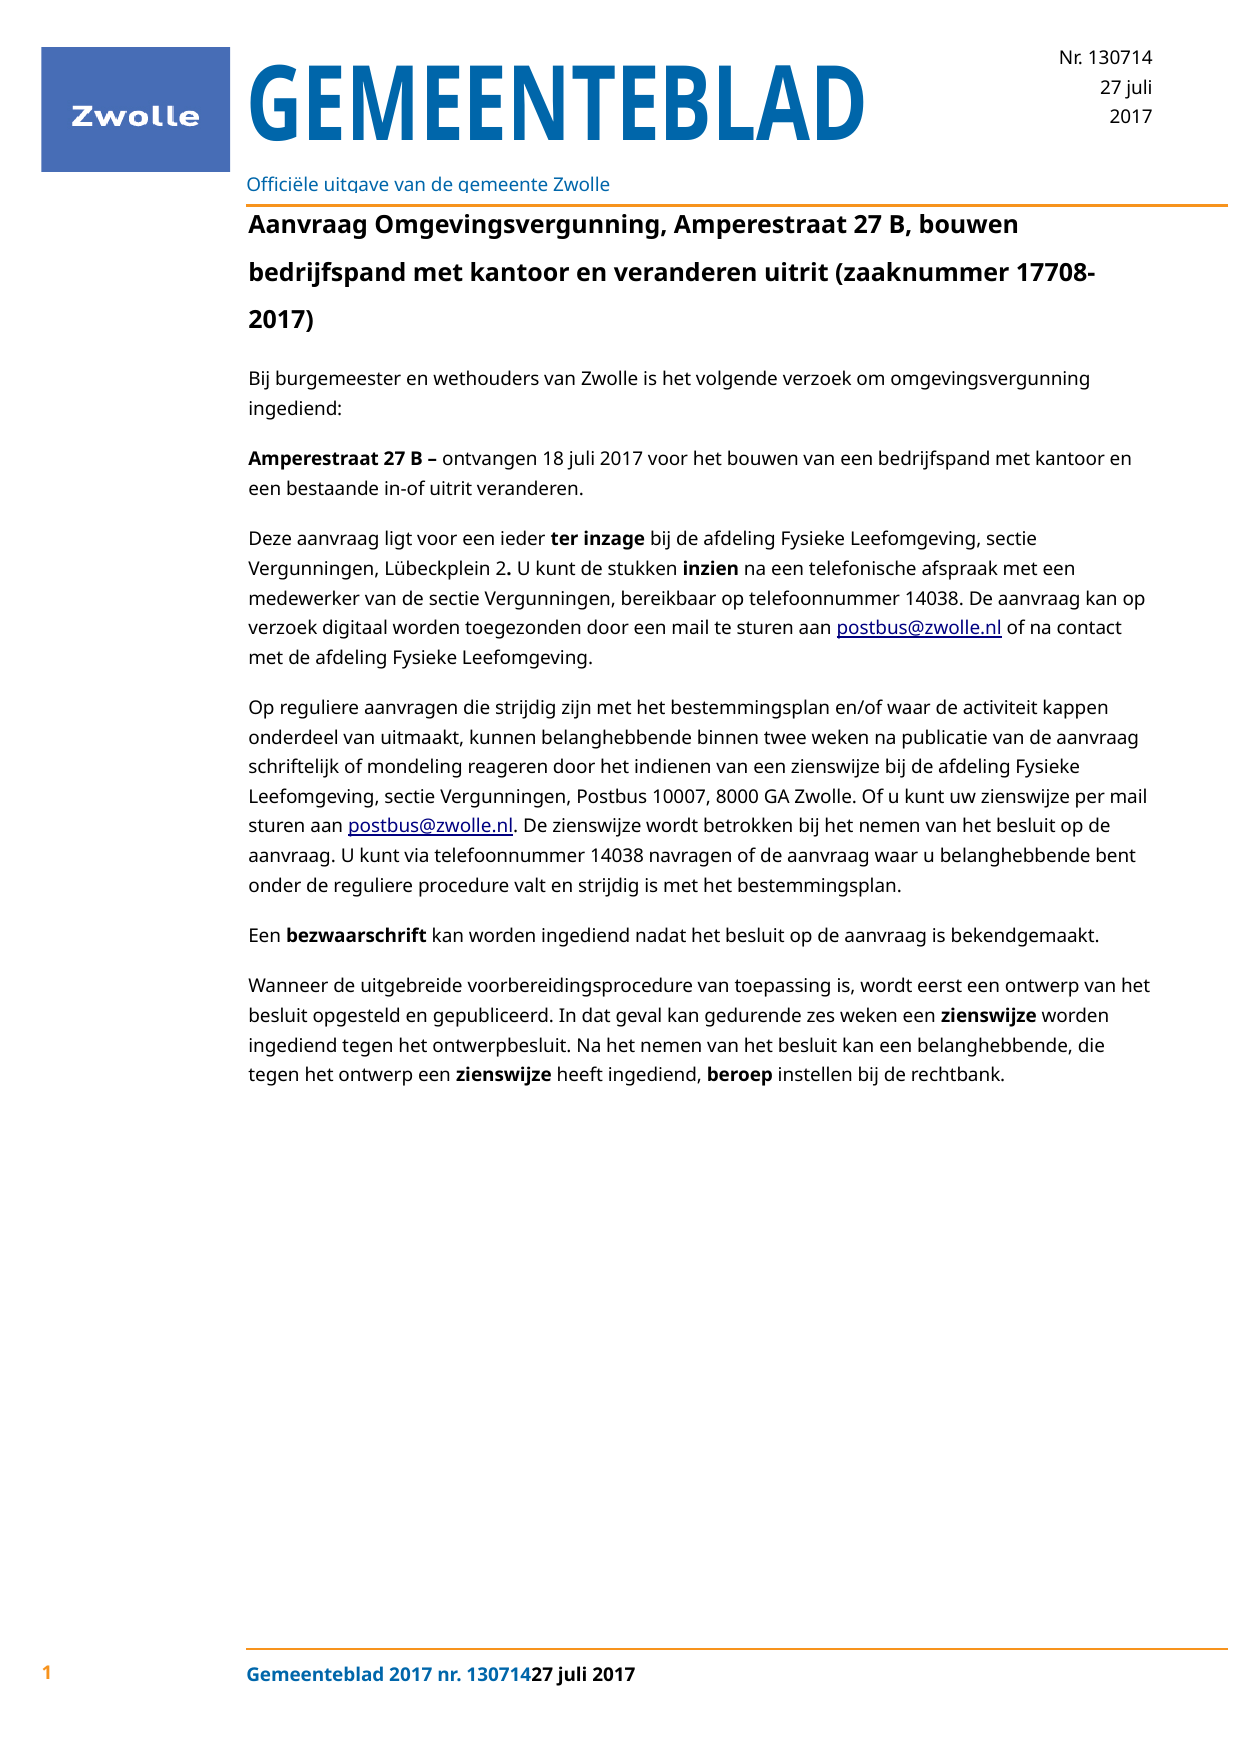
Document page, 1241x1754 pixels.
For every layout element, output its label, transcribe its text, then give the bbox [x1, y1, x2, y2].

text Wanneer de uitgebreide voorbereidingsprocedure van toepassing is, wordt eerst een ontwerp van het besluit opgesteld en gepubliceerd. In dat geval kan gedurende zes weken een zienswijze worden ingediend tegen het ontwerpbesluit. Na het nemen van het besluit kan een belanghebbende, die tegen het ontwerp een zienswijze heeft ingediend, beroep instellen bij de rechtbank. [248, 973, 1152, 1087]
text Amperestraat 27 B – ontvangen 18 juli 2017 voor het bouwen van een bedrijfspand met kantoor en een bestaande in-of uitrit veranderen. [248, 446, 1152, 501]
text Deze aanvraag ligt voor een ieder ter inzage bij de afdeling Fysieke Leefomgeving, sectie Vergunningen, Lübeckplein 2. U kunt de stukken inzien na een telefonische afspraak met een medewerker van de sectie Vergunningen, bereikbaar op telefoonnummer 14038. De aanvraag kan op verzoek digitaal worden toegezonden door een mail te sturen aan postbus@zwolle.nl of na contact met de afdeling Fysieke Leefomgeving. [248, 526, 1152, 669]
text Op reguliere aanvragen die strijdig zijn met het bestemmingsplan en/of waar de activiteit kappen onderdeel van uitmaakt, kunnen belanghebbende binnen twee weken na publicatie van de aanvraag schriftelijk of mondeling reageren door het indienen van een zienswijze bij de afdeling Fysieke Leefomgeving, sectie Vergunningen, Postbus 10007, 8000 GA Zwolle. Of u kunt uw zienswijze per mail sturen aan postbus@zwolle.nl. De zienswijze wordt betrokken bij het nemen van het besluit op de aanvraag. U kunt via telefoonnummer 14038 navragen of de aanvraag waar u belanghebbende bent onder de reguliere procedure valt en strijdig is met het bestemmingsplan. [248, 694, 1152, 897]
text Bij burgemeester en wethouders van Zwolle is het volgende verzoek om omgevingsvergunning ingediend: [248, 366, 1152, 421]
text Aanvraag Omgevingsvergunning, Amperestraat 27 B, bouwen bedrijfspand met kantoor en veranderen uitrit (zaaknummer 17708-2017) [248, 207, 1152, 336]
text Een bezwaarschrift kan worden ingediend nadat het besluit op de aanvraag is bekendgemaakt. [248, 922, 1152, 948]
picture [41, 47, 231, 172]
